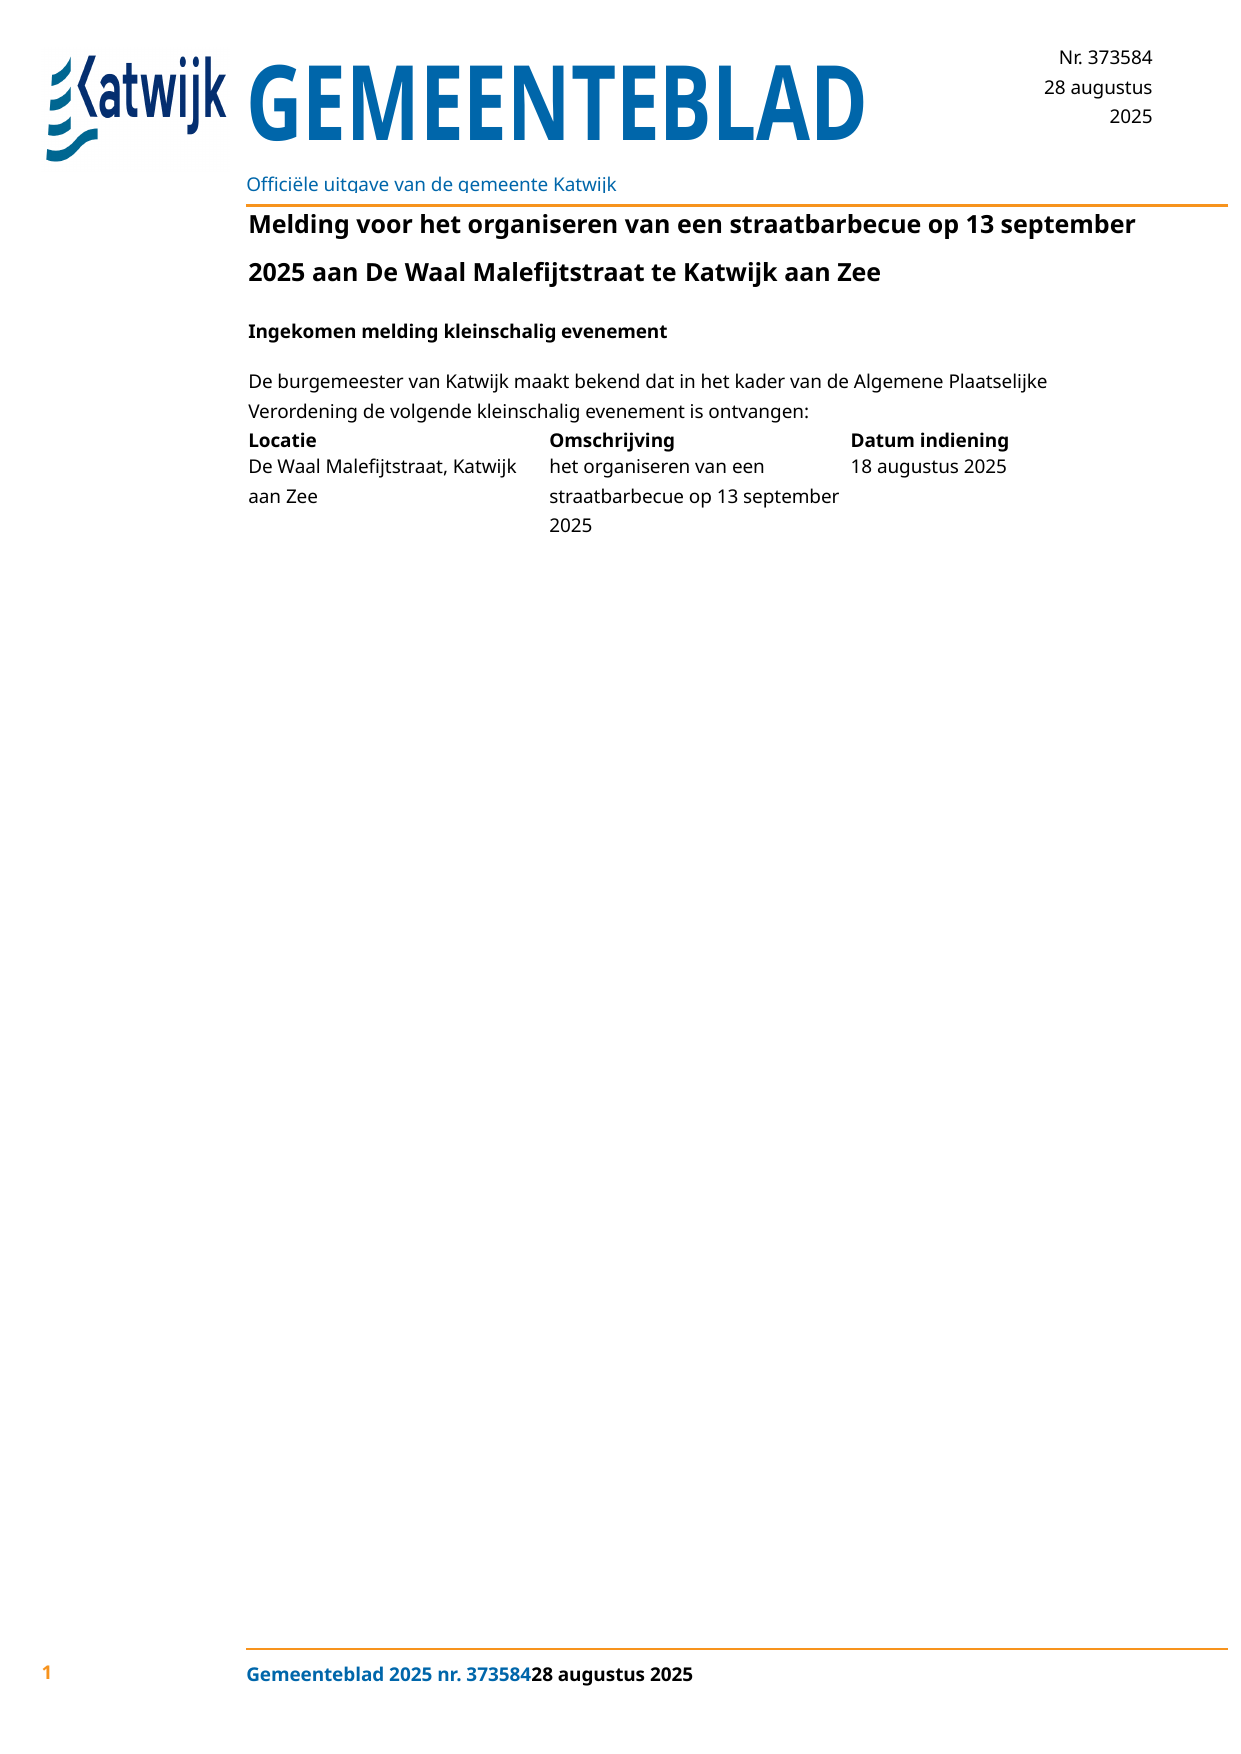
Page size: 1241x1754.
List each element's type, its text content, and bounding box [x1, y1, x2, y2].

text Ingekomen melding kleinschalig evenement [248, 318, 1152, 344]
picture [41, 47, 231, 172]
text Melding voor het organiseren van een straatbarbecue op 13 september 2025 aan De Waal Malefijtstraat te Katwijk aan Zee [248, 207, 1152, 288]
table_header Omschrijving [549, 428, 850, 453]
table_header Datum indiening [850, 428, 1152, 453]
table_header Locatie [248, 428, 549, 453]
text De burgemeester van Katwijk maakt bekend dat in het kader van de Algemene Plaatselijke Verordening de volgende kleinschalig evenement is ontvangen: [248, 368, 1152, 424]
table_cell De Waal Malefijtstraat, Katwijk aan Zee [248, 453, 549, 538]
table_cell het organiseren van een straatbarbecue op 13 september 2025 [549, 453, 850, 538]
table_cell 18 augustus 2025 [850, 453, 1152, 538]
